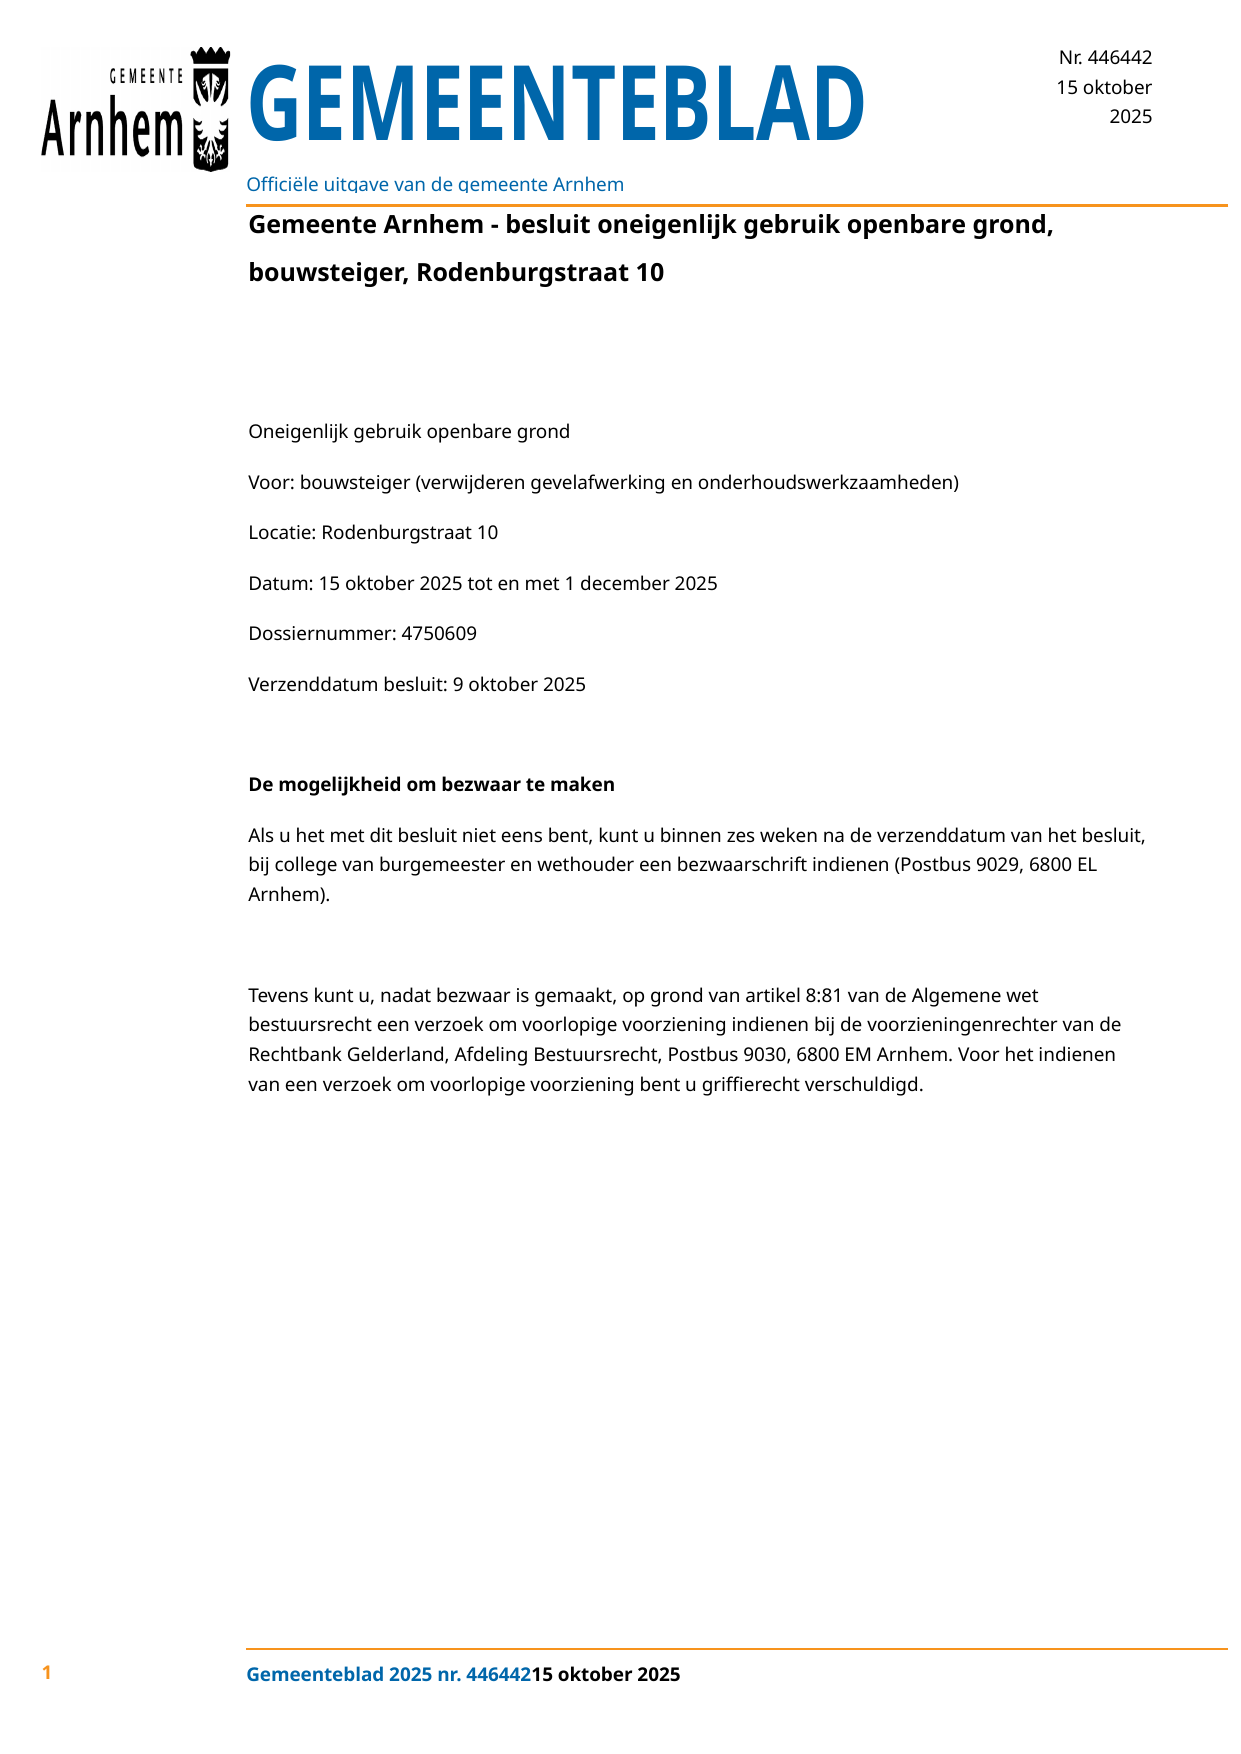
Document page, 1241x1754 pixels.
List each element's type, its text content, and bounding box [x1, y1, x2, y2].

picture [41, 47, 231, 172]
text Voor: bouwsteiger (verwijderen gevelafwerking en onderhoudswerkzaamheden) [248, 469, 1152, 495]
text Verzenddatum besluit: 9 oktober 2025 [248, 671, 1152, 697]
text De mogelijkheid om bezwaar te maken [248, 772, 1152, 797]
text Tevens kunt u, nadat bezwaar is gemaakt, op grond van artikel 8:81 van de Algemene wet bestuursrecht een verzoek om voorlopige voorziening indienen bij de voorzieningenrechter van de Rechtbank Gelderland, Afdeling Bestuursrecht, Postbus 9030, 6800 EM Arnhem. Voor het indienen van een verzoek om voorlopige voorziening bent u griffierecht verschuldigd. [248, 982, 1152, 1097]
text Als u het met dit besluit niet eens bent, kunt u binnen zes weken na de verzenddatum van het besluit, bij college van burgemeester en wethouder een bezwaarschrift indienen (Postbus 9029, 6800 EL Arnhem). [248, 822, 1152, 907]
text Locatie: Rodenburgstraat 10 [248, 519, 1152, 545]
text Datum: 15 oktober 2025 tot en met 1 december 2025 [248, 570, 1152, 596]
text Gemeente Arnhem - besluit oneigenlijk gebruik openbare grond, bouwsteiger, Rodenburgstraat 10 [248, 207, 1152, 288]
text Oneigenlijk gebruik openbare grond [248, 419, 1152, 444]
text Dossiernummer: 4750609 [248, 620, 1152, 646]
